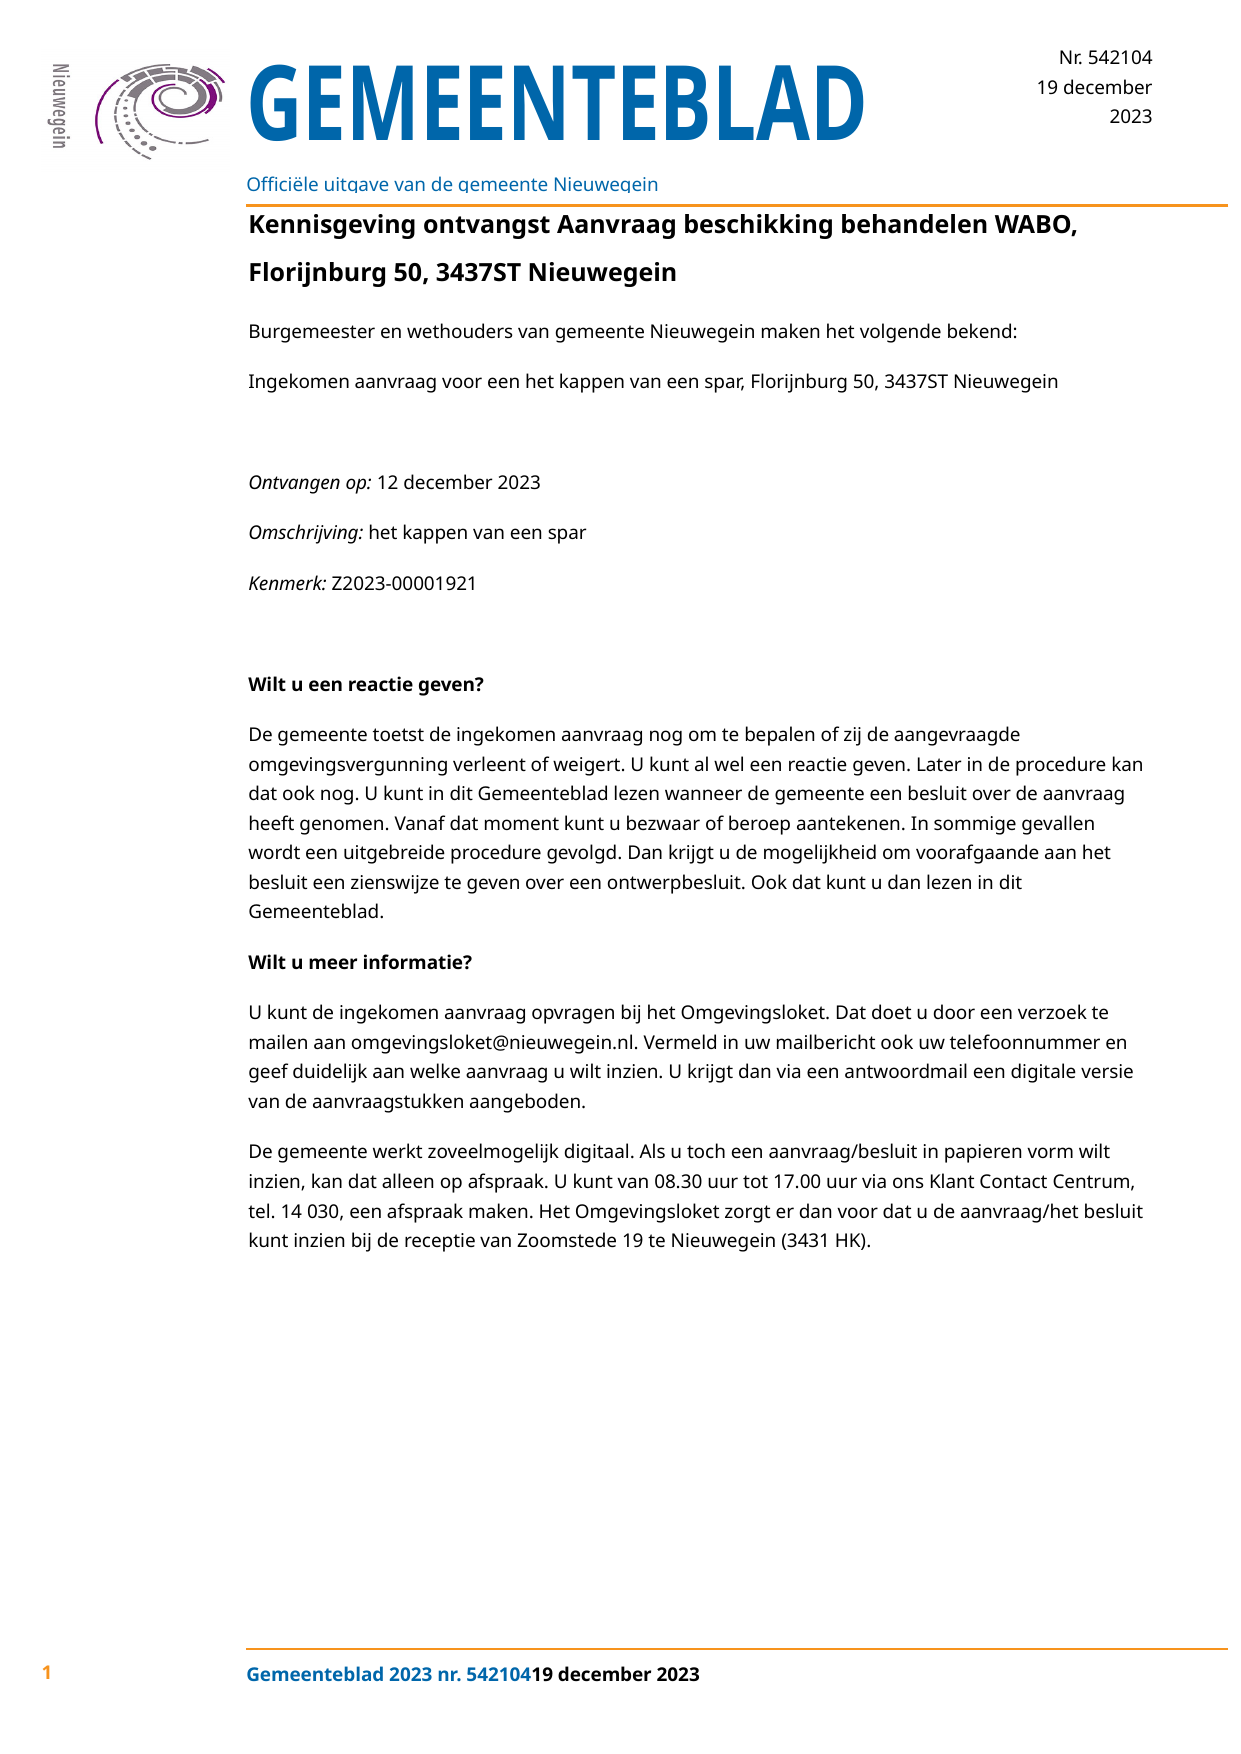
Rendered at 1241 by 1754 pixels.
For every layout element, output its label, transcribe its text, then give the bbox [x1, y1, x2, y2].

text Burgemeester en wethouders van gemeente Nieuwegein maken het volgende bekend: [248, 318, 1152, 344]
text Ontvangen op: 12 december 2023 [248, 469, 1152, 495]
text De gemeente werkt zoveelmogelijk digitaal. Als u toch een aanvraag/besluit in papieren vorm wilt inzien, kan dat alleen op afspraak. U kunt van 08.30 uur tot 17.00 uur via ons Klant Contact Centrum, tel. 14 030, een afspraak maken. Het Omgevingsloket zorgt er dan voor dat u de aanvraag/het besluit kunt inzien bij de receptie van Zoomstede 19 te Nieuwegein (3431 HK). [248, 1139, 1152, 1253]
text Omschrijving: het kappen van een spar [248, 519, 1152, 545]
text U kunt de ingekomen aanvraag opvragen bij het Omgevingsloket. Dat doet u door een verzoek te mailen aan omgevingsloket@nieuwegein.nl. Vermeld in uw mailbericht ook uw telefoonnummer en geef duidelijk aan welke aanvraag u wilt inzien. U krijgt dan via een antwoordmail een digitale versie van de aanvraagstukken aangeboden. [248, 999, 1152, 1114]
text Wilt u een reactie geven? [248, 671, 1152, 697]
text Wilt u meer informatie? [248, 949, 1152, 975]
text Kennisgeving ontvangst Aanvraag beschikking behandelen WABO, Florijnburg 50, 3437ST Nieuwegein [248, 207, 1152, 288]
text Kenmerk: Z2023-00001921 [248, 570, 1152, 596]
text Ingekomen aanvraag voor een het kappen van een spar, Florijnburg 50, 3437ST Nieuwegein [248, 368, 1152, 394]
text De gemeente toetst de ingekomen aanvraag nog om te bepalen of zij de aangevraagde omgevingsvergunning verleent of weigert. U kunt al wel een reactie geven. Later in de procedure kan dat ook nog. U kunt in dit Gemeenteblad lezen wanneer de gemeente een besluit over de aanvraag heeft genomen. Vanaf dat moment kunt u bezwaar of beroep aantekenen. In sommige gevallen wordt een uitgebreide procedure gevolgd. Dan krijgt u de mogelijkheid om voorafgaande aan het besluit een zienswijze te geven over een ontwerpbesluit. Ook dat kunt u dan lezen in dit Gemeenteblad. [248, 721, 1152, 924]
picture [41, 47, 231, 172]
